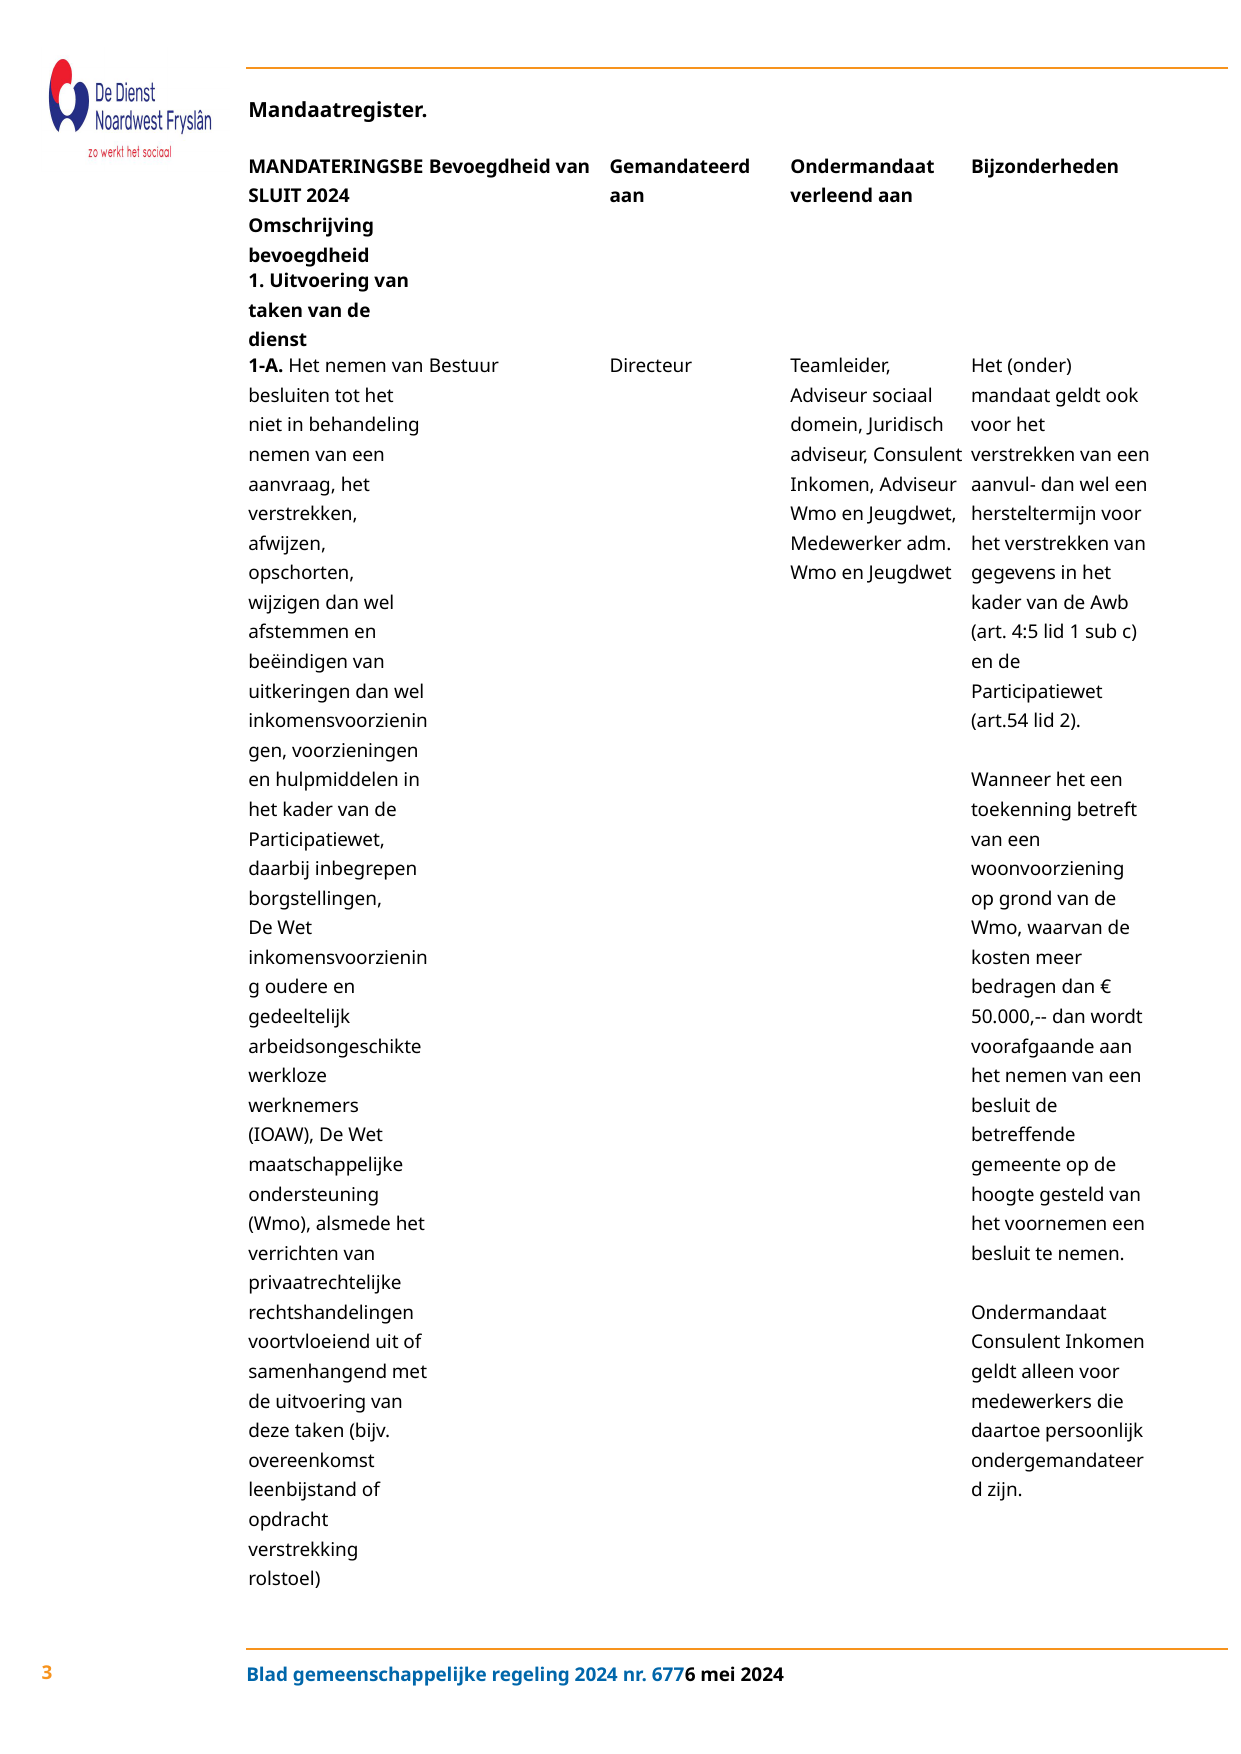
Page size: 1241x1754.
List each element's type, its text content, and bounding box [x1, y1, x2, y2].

table_cell 1-A. Het nemen van besluiten tot het niet in behandeling nemen van een aanvraag, het verstrekken, afwijzen, opschorten, wijzigen dan wel afstemmen en beëindigen van uitkeringen dan wel inkomensvoorzieningen, voorzieningen en hulpmiddelen in het kader van de Participatiewet, daarbij inbegrepen borgstellingen, De Wet inkomensvoorziening oudere en gedeeltelijk arbeidsongeschikte werkloze werknemers (IOAW), De Wet maatschappelijke ondersteuning (Wmo), alsmede het verrichten van privaatrechtelijke rechtshandelingen voortvloeiend uit of samenhangend met de uitvoering van deze taken (bijv. overeenkomst leenbijstand of opdracht verstrekking rolstoel) [248, 353, 429, 1591]
text Mandaatregister. [248, 95, 1152, 123]
table_cell [609, 268, 790, 352]
table_cell Het (onder) mandaat geldt ook voor het verstrekken van een aanvul- dan wel een hersteltermijn voor het verstrekken van gegevens in het kader van de Awb (art. 4:5 lid 1 sub c) en de Participatiewet (art.54 lid 2). Wanneer het een toekenning betreft van een woonvoorziening op grond van de Wmo, waarvan de kosten meer bedragen dan € 50.000,-- dan wordt voorafgaande aan het nemen van een besluit de betreffende gemeente op de hoogte gesteld van het voornemen een besluit te nemen. Ondermandaat Consulent Inkomen geldt alleen voor medewerkers die daartoe persoonlijk ondergemandateerd zijn. [971, 353, 1152, 1591]
table_header Ondermandaat verleend aan [790, 153, 971, 267]
table_cell Directeur [609, 353, 790, 1591]
picture [41, 47, 231, 172]
table_header Gemandateerd aan [609, 153, 790, 267]
table_cell 1. Uitvoering van taken van de dienst [248, 268, 429, 352]
table_cell Bestuur [429, 353, 609, 1591]
table_cell [790, 268, 971, 352]
table_header Bijzonderheden [971, 153, 1152, 267]
table_header Bevoegdheid van [429, 153, 609, 267]
table_cell [971, 268, 1152, 352]
table_header MANDATERINGSBESLUIT 2024 Omschrijving bevoegdheid [248, 153, 429, 267]
table_cell [429, 268, 609, 352]
table_cell Teamleider, Adviseur sociaal domein, Juridisch adviseur, Consulent Inkomen, Adviseur Wmo en Jeugdwet, Medewerker adm. Wmo en Jeugdwet [790, 353, 971, 1591]
